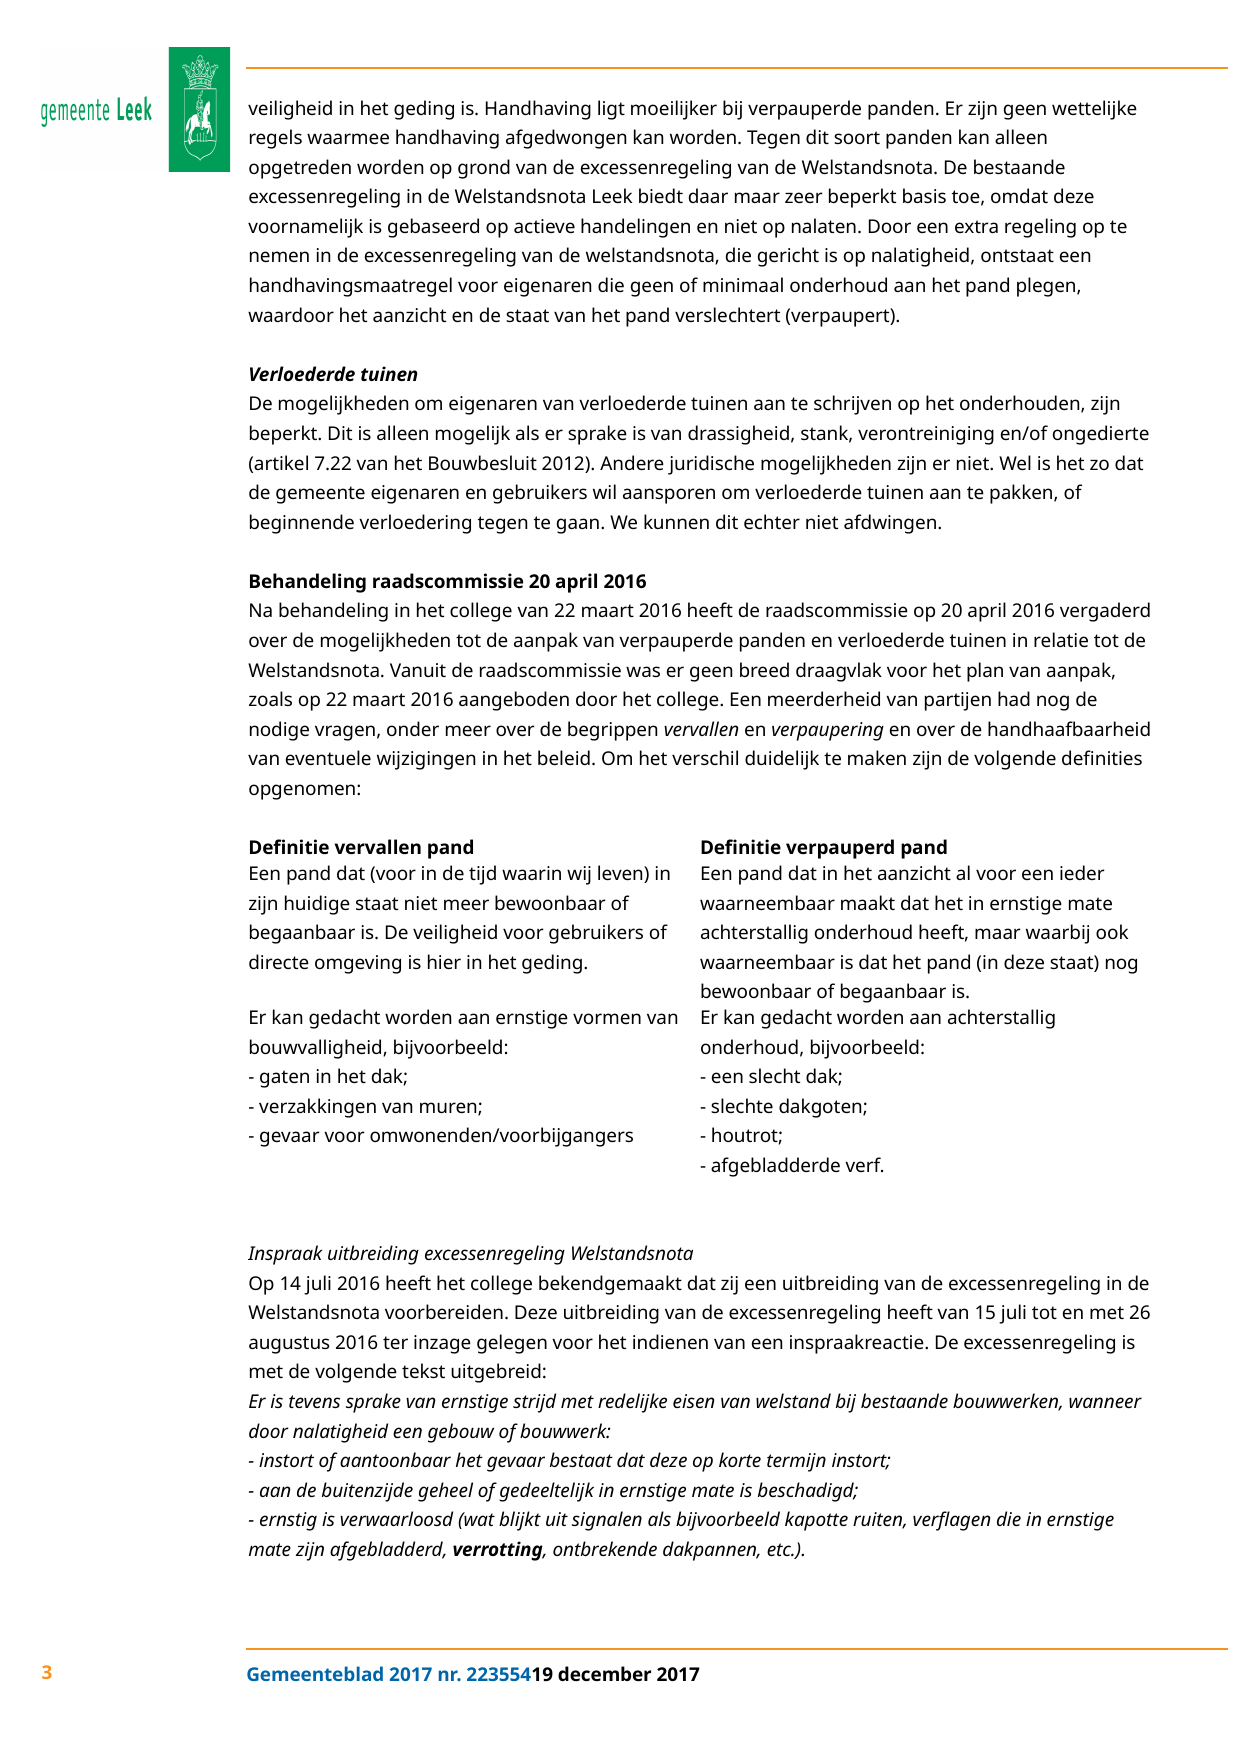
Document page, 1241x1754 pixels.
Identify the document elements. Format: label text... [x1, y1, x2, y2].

text Verloederde tuinen [248, 361, 1152, 387]
text - instort of aantoonbaar het gevaar bestaat dat deze op korte termijn instort; [248, 1447, 1152, 1473]
text Behandeling raadscommissie 20 april 2016 [248, 568, 1152, 594]
text Op 14 juli 2016 heeft het college bekendgemaakt dat zij een uitbreiding van de excessenregeling in de Welstandsnota voorbereiden. Deze uitbreiding van de excessenregeling heeft van 15 juli tot en met 26 augustus 2016 ter inzage gelegen voor het indienen van een inspraakreactie. De excessenregeling is met de volgende tekst uitgebreid: [248, 1270, 1152, 1384]
text - ernstig is verwaarloosd (wat blijkt uit signalen als bijvoorbeeld kapotte ruiten, verflagen die in ernstige mate zijn afgebladderd, verrotting, ontbrekende dakpannen, etc.). [248, 1507, 1152, 1562]
picture [41, 47, 231, 172]
table_cell Er kan gedacht worden aan achterstallig onderhoud, bijvoorbeeld: - een slecht dak; - slechte dakgoten; - houtrot; - afgebladderde verf. [700, 1004, 1152, 1178]
table_header Definitie vervallen pand [248, 835, 700, 860]
text Na behandeling in het college van 22 maart 2016 heeft de raadscommissie op 20 april 2016 vergaderd over de mogelijkheden tot de aanpak van verpauperde panden en verloederde tuinen in relatie tot de Welstandsnota. Vanuit de raadscommissie was er geen breed draagvlak voor het plan van aanpak, zoals op 22 maart 2016 aangeboden door het college. Een meerderheid van partijen had nog de nodige vragen, onder meer over de begrippen vervallen en verpaupering en over de handhaafbaarheid van eventuele wijzigingen in het beleid. Om het verschil duidelijk te maken zijn de volgende definities opgenomen: [248, 598, 1152, 801]
table_cell Een pand dat (voor in de tijd waarin wij leven) in zijn huidige staat niet meer bewoonbaar of begaanbaar is. De veiligheid voor gebruikers of directe omgeving is hier in het geding. [248, 860, 700, 1004]
table_header Definitie verpauperd pand [700, 835, 1152, 860]
text De mogelijkheden om eigenaren van verloederde tuinen aan te schrijven op het onderhouden, zijn beperkt. Dit is alleen mogelijk als er sprake is van drassigheid, stank, verontreiniging en/of ongedierte (artikel 7.22 van het Bouwbesluit 2012). Andere juridische mogelijkheden zijn er niet. Wel is het zo dat de gemeente eigenaren en gebruikers wil aansporen om verloederde tuinen aan te pakken, of beginnende verloedering tegen te gaan. We kunnen dit echter niet afdwingen. [248, 391, 1152, 535]
text - aan de buitenzijde geheel of gedeeltelijk in ernstige mate is beschadigd; [248, 1477, 1152, 1503]
table_cell Een pand dat in het aanzicht al voor een ieder waarneembaar maakt dat het in ernstige mate achterstallig onderhoud heeft, maar waarbij ook waarneembaar is dat het pand (in deze staat) nog bewoonbaar of begaanbaar is. [700, 860, 1152, 1004]
text veiligheid in het geding is. Handhaving ligt moeilijker bij verpauperde panden. Er zijn geen wettelijke regels waarmee handhaving afgedwongen kan worden. Tegen dit soort panden kan alleen opgetreden worden op grond van de excessenregeling van de Welstandsnota. De bestaande excessenregeling in de Welstandsnota Leek biedt daar maar zeer beperkt basis toe, omdat deze voornamelijk is gebaseerd op actieve handelingen en niet op nalaten. Door een extra regeling op te nemen in de excessenregeling van de welstandsnota, die gericht is op nalatigheid, ontstaat een handhavingsmaatregel voor eigenaren die geen of minimaal onderhoud aan het pand plegen, waardoor het aanzicht en de staat van het pand verslechtert (verpaupert). [248, 95, 1152, 328]
text Er is tevens sprake van ernstige strijd met redelijke eisen van welstand bij bestaande bouwwerken, wanneer door nalatigheid een gebouw of bouwwerk: [248, 1388, 1152, 1443]
text Inspraak uitbreiding excessenregeling Welstandsnota [248, 1240, 1152, 1266]
table_cell Er kan gedacht worden aan ernstige vormen van bouwvalligheid, bijvoorbeeld: - gaten in het dak; - verzakkingen van muren; - gevaar voor omwonenden/voorbijgangers [248, 1004, 700, 1178]
